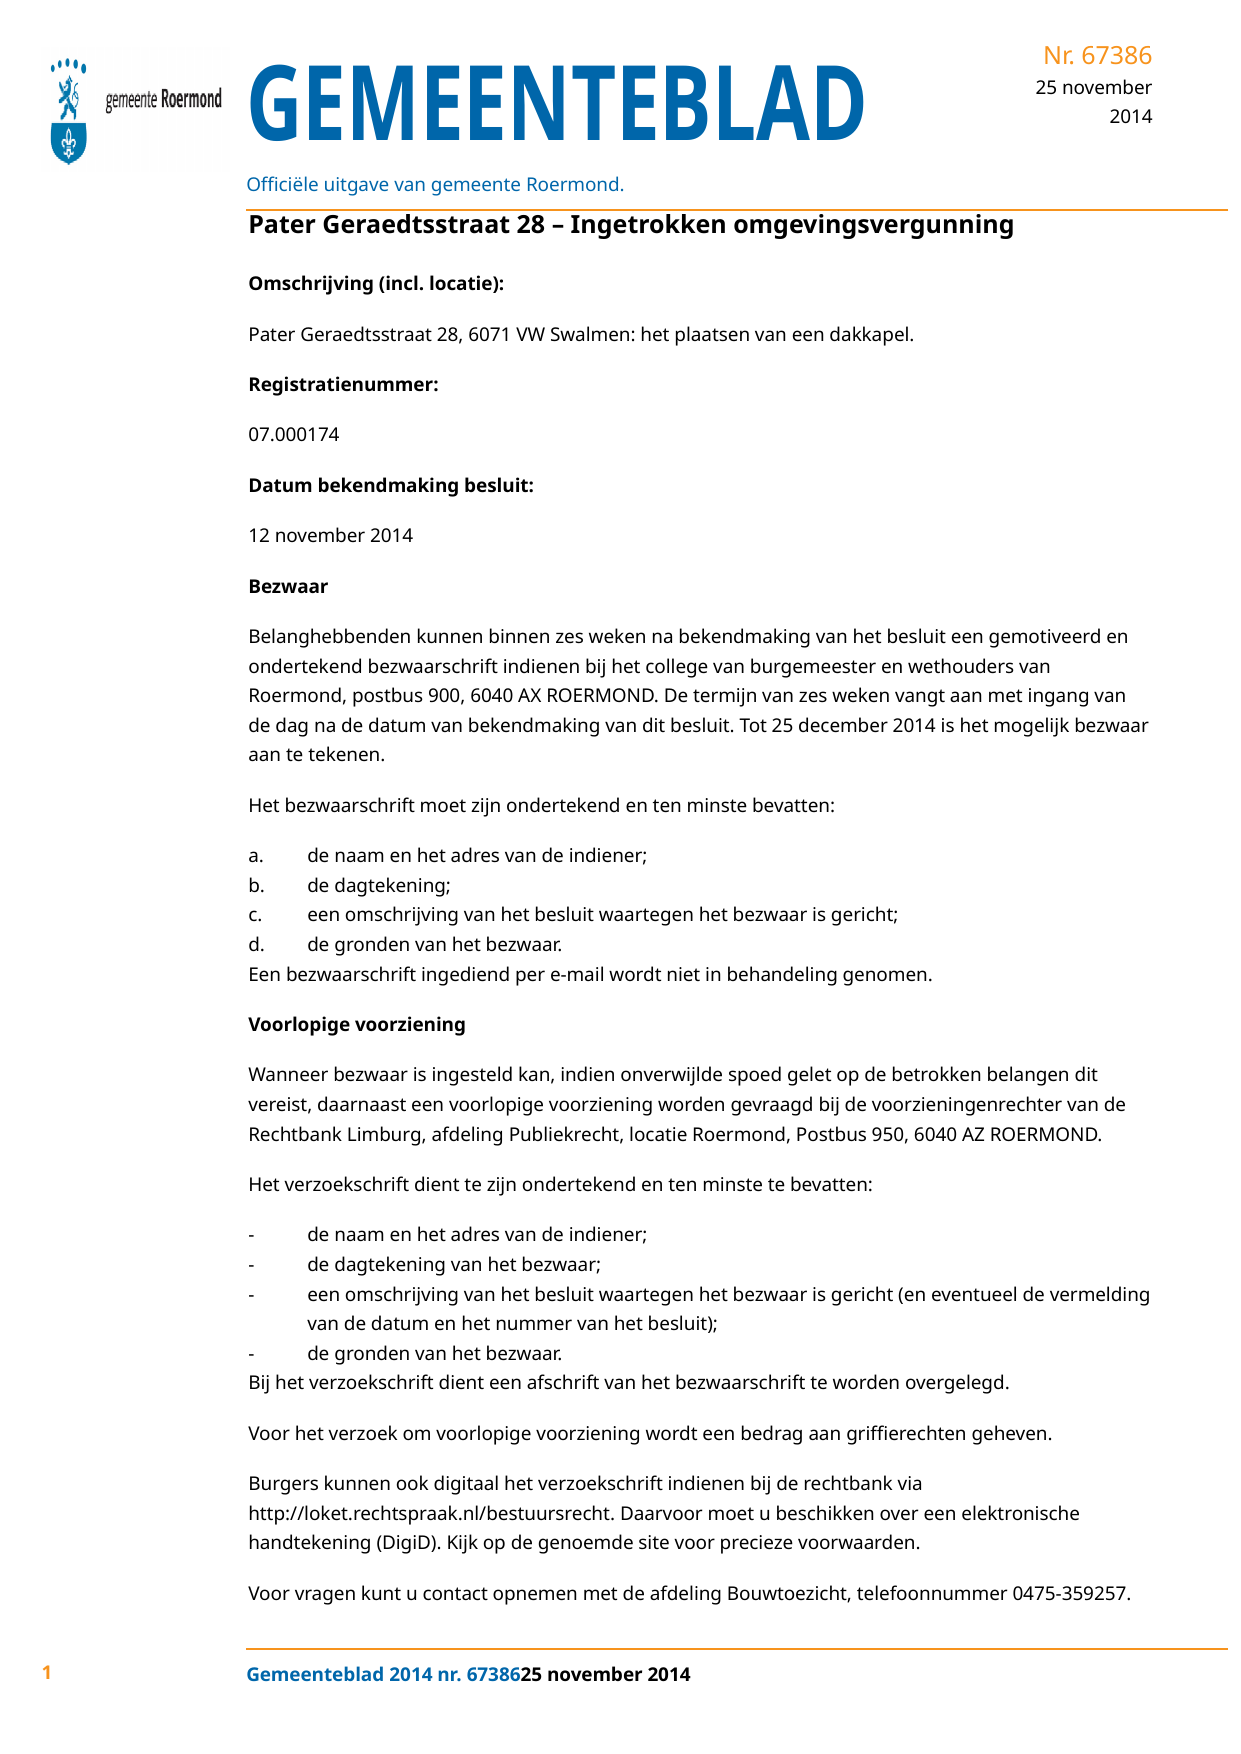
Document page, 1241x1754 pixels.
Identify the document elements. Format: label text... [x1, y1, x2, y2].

list de gronden van het bezwaar. [248, 1340, 1152, 1366]
picture [41, 47, 231, 172]
text 07.000174 [248, 422, 1152, 447]
text Een bezwaarschrift ingediend per e-mail wordt niet in behandeling genomen. [248, 961, 1152, 986]
text Wanneer bezwaar is ingesteld kan, indien onverwijlde spoed gelet op de betrokken belangen dit vereist, daarnaast een voorlopige voorziening worden gevraagd bij de voorzieningenrechter van de Rechtbank Limburg, afdeling Publiekrecht, locatie Roermond, Postbus 950, 6040 AZ ROERMOND. [248, 1062, 1152, 1146]
text Voorlopige voorziening [248, 1011, 1152, 1037]
list een omschrijving van het besluit waartegen het bezwaar is gericht (en eventueel de vermelding van de datum en het nummer van het besluit); [248, 1281, 1152, 1336]
list de gronden van het bezwaar. [248, 931, 1152, 957]
text Bij het verzoekschrift dient een afschrift van het bezwaarschrift te worden overgelegd. [248, 1369, 1152, 1395]
list de naam en het adres van de indiener; [248, 1222, 1152, 1247]
text Pater Geraedtsstraat 28 – Ingetrokken omgevingsvergunning [248, 211, 1152, 241]
text Omschrijving (incl. locatie): [248, 270, 1152, 296]
text Voor het verzoek om voorlopige voorziening wordt een bedrag aan griffierechten geheven. [248, 1420, 1152, 1446]
text Datum bekendmaking besluit: [248, 472, 1152, 498]
text Burgers kunnen ook digitaal het verzoekschrift indienen bij de rechtbank via http://loket.rechtspraak.nl/bestuursrecht. Daarvoor moet u beschikken over een elektronische handtekening (DigiD). Kijk op de genoemde site voor precieze voorwaarden. [248, 1470, 1152, 1555]
text Belanghebbenden kunnen binnen zes weken na bekendmaking van het besluit een gemotiveerd en ondertekend bezwaarschrift indienen bij het college van burgemeester en wethouders van Roermond, postbus 900, 6040 AX ROERMOND. De termijn van zes weken vangt aan met ingang van de dag na de datum van bekendmaking van dit besluit. Tot 25 december 2014 is het mogelijk bezwaar aan te tekenen. [248, 623, 1152, 767]
text Het bezwaarschrift moet zijn ondertekend en ten minste bevatten: [248, 792, 1152, 818]
list de dagtekening; [248, 872, 1152, 898]
list een omschrijving van het besluit waartegen het bezwaar is gericht; [248, 902, 1152, 927]
list de naam en het adres van de indiener; [248, 842, 1152, 868]
text Pater Geraedtsstraat 28, 6071 VW Swalmen: het plaatsen van een dakkapel. [248, 321, 1152, 346]
text Bezwaar [248, 573, 1152, 598]
text Voor vragen kunt u contact opnemen met de afdeling Bouwtoezicht, telefoonnummer 0475-359257. [248, 1580, 1152, 1606]
list de dagtekening van het bezwaar; [248, 1251, 1152, 1277]
text Het verzoekschrift dient te zijn ondertekend en ten minste te bevatten: [248, 1171, 1152, 1197]
text Registratienummer: [248, 371, 1152, 397]
text 12 november 2014 [248, 522, 1152, 548]
